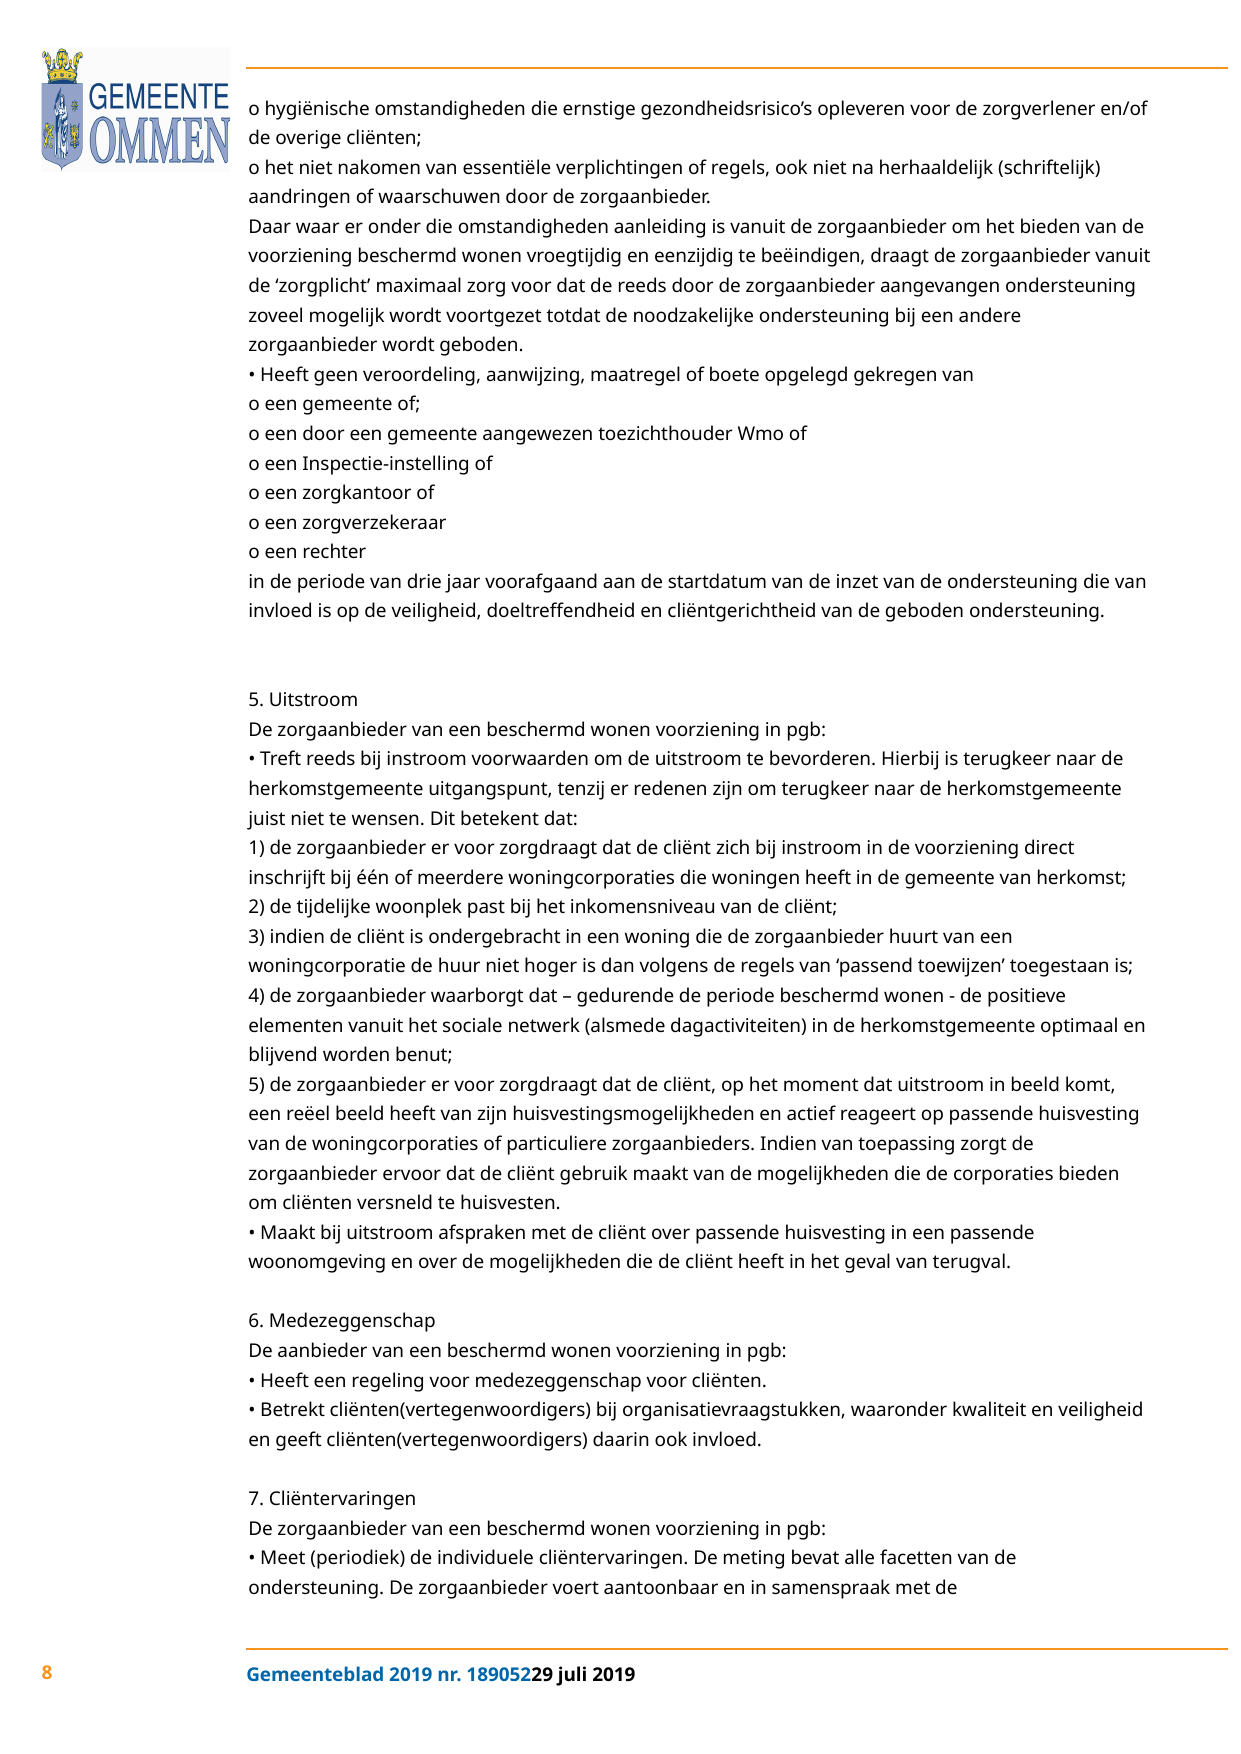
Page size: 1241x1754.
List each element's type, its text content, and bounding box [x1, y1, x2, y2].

text Daar waar er onder die omstandigheden aanleiding is vanuit de zorgaanbieder om het bieden van de voorziening beschermd wonen vroegtijdig en eenzijdig te beëindigen, draagt de zorgaanbieder vanuit de ‘zorgplicht’ maximaal zorg voor dat de reeds door de zorgaanbieder aangevangen ondersteuning zoveel mogelijk wordt voortgezet totdat de noodzakelijke ondersteuning bij een andere zorgaanbieder wordt geboden. [248, 213, 1152, 357]
text o een zorgkantoor of [248, 479, 1152, 505]
text • Treft reeds bij instroom voorwaarden om de uitstroom te bevorderen. Hierbij is terugkeer naar de herkomstgemeente uitgangspunt, tenzij er redenen zijn om terugkeer naar de herkomstgemeente juist niet te wensen. Dit betekent dat: [248, 746, 1152, 831]
text o hygiënische omstandigheden die ernstige gezondheidsrisico’s opleveren voor de zorgverlener en/of de overige cliënten; [248, 95, 1152, 150]
text o een gemeente of; [248, 391, 1152, 416]
text • Heeft geen veroordeling, aanwijzing, maatregel of boete opgelegd gekregen van [248, 361, 1152, 387]
text De zorgaanbieder van een beschermd wonen voorziening in pgb: [248, 716, 1152, 742]
text 6. Medezeggenschap [248, 1308, 1152, 1333]
text • Meet (periodiek) de individuele cliëntervaringen. De meting bevat alle facetten van de ondersteuning. De zorgaanbieder voert aantoonbaar en in samenspraak met de [248, 1544, 1152, 1600]
text 7. Cliëntervaringen [248, 1485, 1152, 1511]
picture [41, 47, 231, 172]
text o het niet nakomen van essentiële verplichtingen of regels, ook niet na herhaaldelijk (schriftelijk) aandringen of waarschuwen door de zorgaanbieder. [248, 154, 1152, 209]
text o een door een gemeente aangewezen toezichthouder Wmo of [248, 420, 1152, 446]
text • Heeft een regeling voor medezeggenschap voor cliënten. [248, 1367, 1152, 1393]
text De aanbieder van een beschermd wonen voorziening in pgb: [248, 1337, 1152, 1363]
text • Betrekt cliënten(vertegenwoordigers) bij organisatievraagstukken, waaronder kwaliteit en veiligheid en geeft cliënten(vertegenwoordigers) daarin ook invloed. [248, 1396, 1152, 1452]
text • Maakt bij uitstroom afspraken met de cliënt over passende huisvesting in een passende woonomgeving en over de mogelijkheden die de cliënt heeft in het geval van terugval. [248, 1219, 1152, 1274]
text 4) de zorgaanbieder waarborgt dat – gedurende de periode beschermd wonen - de positieve elementen vanuit het sociale netwerk (alsmede dagactiviteiten) in de herkomstgemeente optimaal en blijvend worden benut; [248, 982, 1152, 1067]
text De zorgaanbieder van een beschermd wonen voorziening in pgb: [248, 1515, 1152, 1541]
text o een rechter [248, 538, 1152, 564]
text in de periode van drie jaar voorafgaand aan de startdatum van de inzet van de ondersteuning die van invloed is op de veiligheid, doeltreffendheid en cliëntgerichtheid van de geboden ondersteuning. [248, 568, 1152, 623]
text 2) de tijdelijke woonplek past bij het inkomensniveau van de cliënt; [248, 893, 1152, 919]
text 3) indien de cliënt is ondergebracht in een woning die de zorgaanbieder huurt van een woningcorporatie de huur niet hoger is dan volgens de regels van ‘passend toewijzen’ toegestaan is; [248, 923, 1152, 978]
text o een zorgverzekeraar [248, 509, 1152, 535]
text 5) de zorgaanbieder er voor zorgdraagt dat de cliënt, op het moment dat uitstroom in beeld komt, een reëel beeld heeft van zijn huisvestingsmogelijkheden en actief reageert op passende huisvesting van de woningcorporaties of particuliere zorgaanbieders. Indien van toepassing zorgt de zorgaanbieder ervoor dat de cliënt gebruik maakt van de mogelijkheden die de corporaties bieden om cliënten versneld te huisvesten. [248, 1071, 1152, 1215]
text 1) de zorgaanbieder er voor zorgdraagt dat de cliënt zich bij instroom in de voorziening direct inschrijft bij één of meerdere woningcorporaties die woningen heeft in de gemeente van herkomst; [248, 834, 1152, 890]
text 5. Uitstroom [248, 686, 1152, 712]
text o een Inspectie-instelling of [248, 450, 1152, 476]
